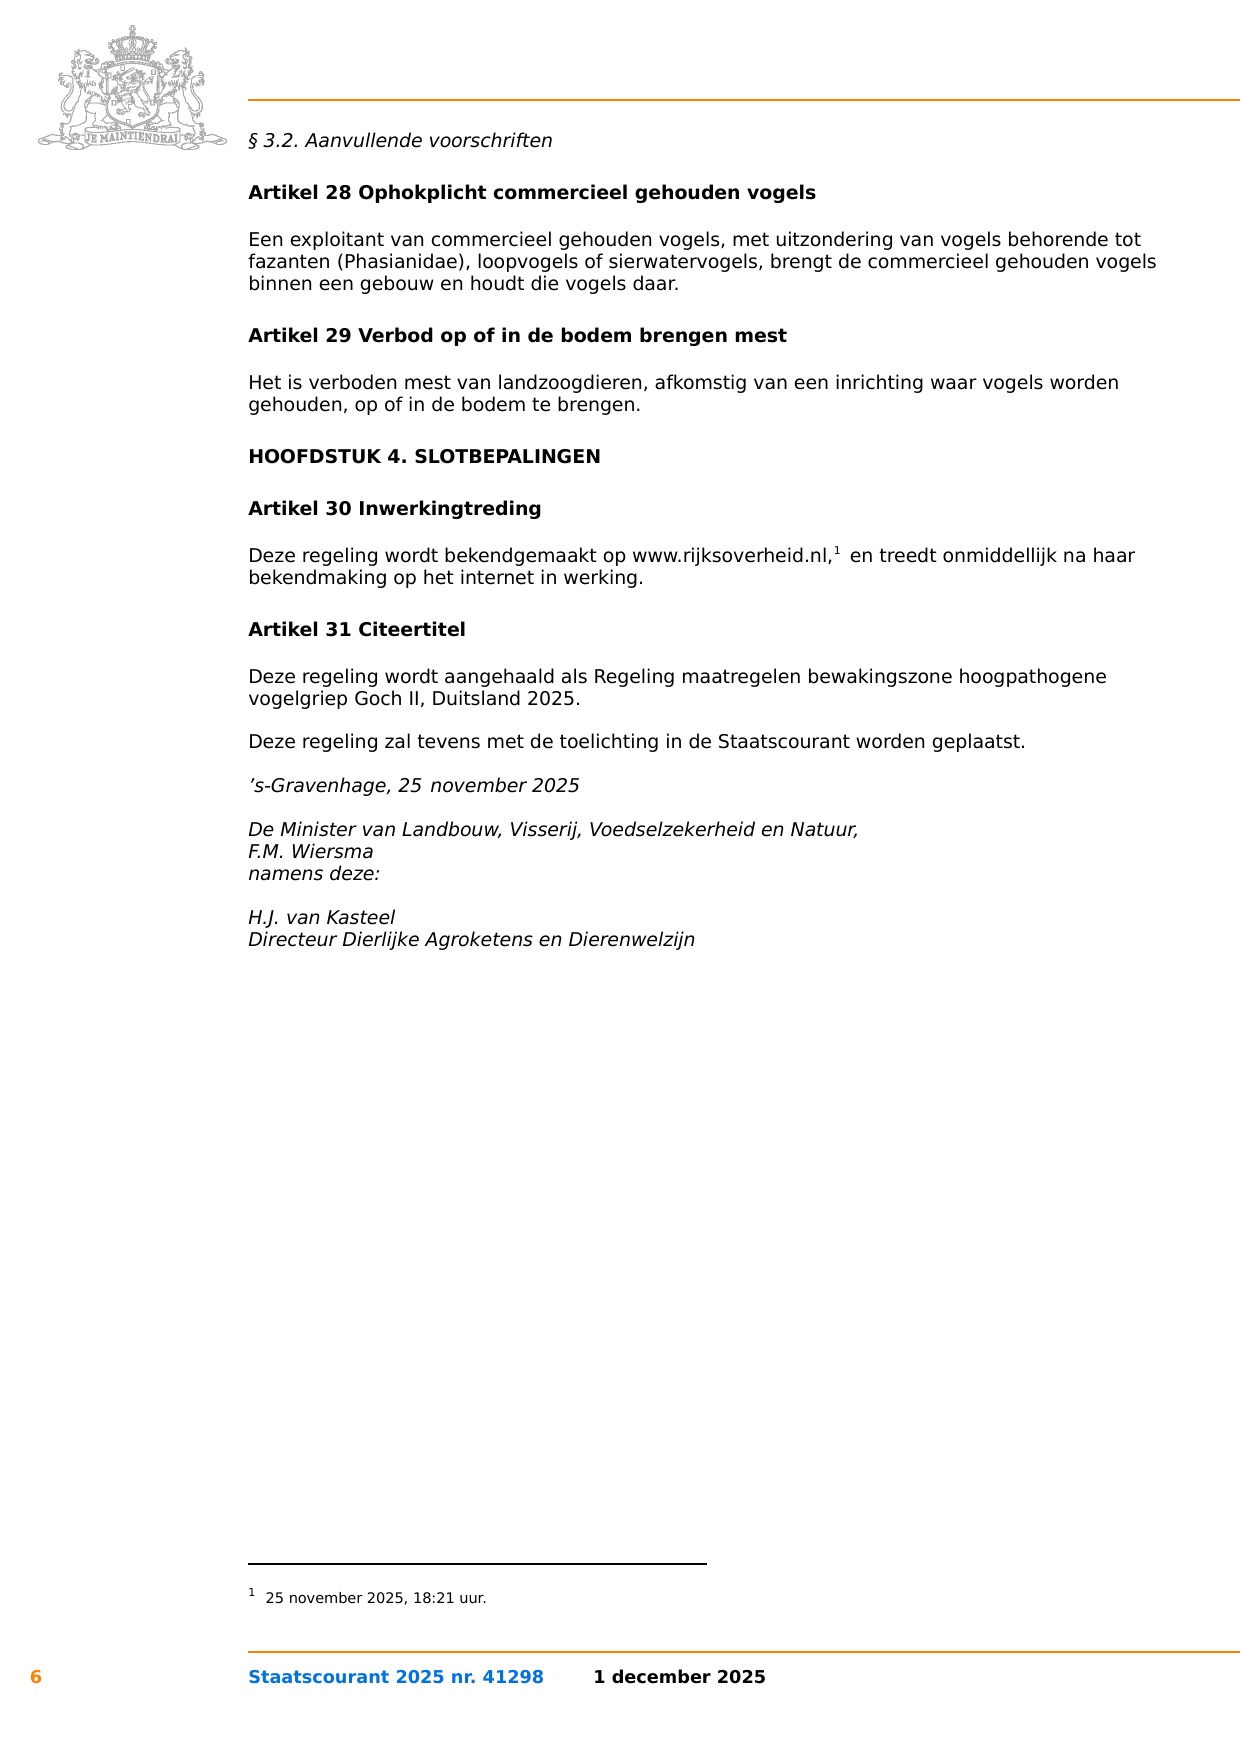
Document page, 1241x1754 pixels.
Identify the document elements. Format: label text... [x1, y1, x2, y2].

text De Minister van Landbouw, Visserij, Voedselzekerheid en Natuur, F.M. Wiersma namens deze: H.J. van Kasteel Directeur Dierlijke Agroketens en Dierenwelzijn [248, 819, 1163, 951]
text Deze regeling zal tevens met de toelichting in de Staatscourant worden geplaatst. [248, 731, 1163, 753]
text Deze regeling wordt aangehaald als Regeling maatregelen bewakingszone hoogpathogene vogelgriep Goch II, Duitsland 2025. [248, 666, 1163, 709]
text Deze regeling wordt bekendgemaakt op www.rijksoverheid.nl, en treedt onmiddellijk na haar bekendmaking op het internet in werking. [248, 545, 1163, 589]
text Het is verboden mest van landzoogdieren, afkomstig van een inrichting waar vogels worden gehouden, op of in de bodem te brengen. [248, 372, 1163, 416]
subtitle HOOFDSTUK 4. SLOTBEPALINGEN [248, 446, 1163, 468]
subtitle Artikel 28 Ophokplicht commercieel gehouden vogels [248, 182, 1163, 204]
subtitle Artikel 30 Inwerkingtreding [248, 498, 1163, 520]
subtitle Artikel 31 Citeertitel [248, 619, 1163, 641]
picture [38, 25, 227, 150]
text Een exploitant van commercieel gehouden vogels, met uitzondering van vogels behorende tot fazanten (Phasianidae), loopvogels of sierwatervogels, brengt de commercieel gehouden vogels binnen een gebouw en houdt die vogels daar. [248, 229, 1163, 295]
text ’s-Gravenhage, 25 november 2025 [248, 775, 1163, 797]
subtitle Artikel 29 Verbod op of in de bodem brengen mest [248, 325, 1163, 347]
text 25 november 2025, 18:21 uur. [248, 1586, 1163, 1608]
subtitle § 3.2. Aanvullende voorschriften [248, 130, 1163, 152]
